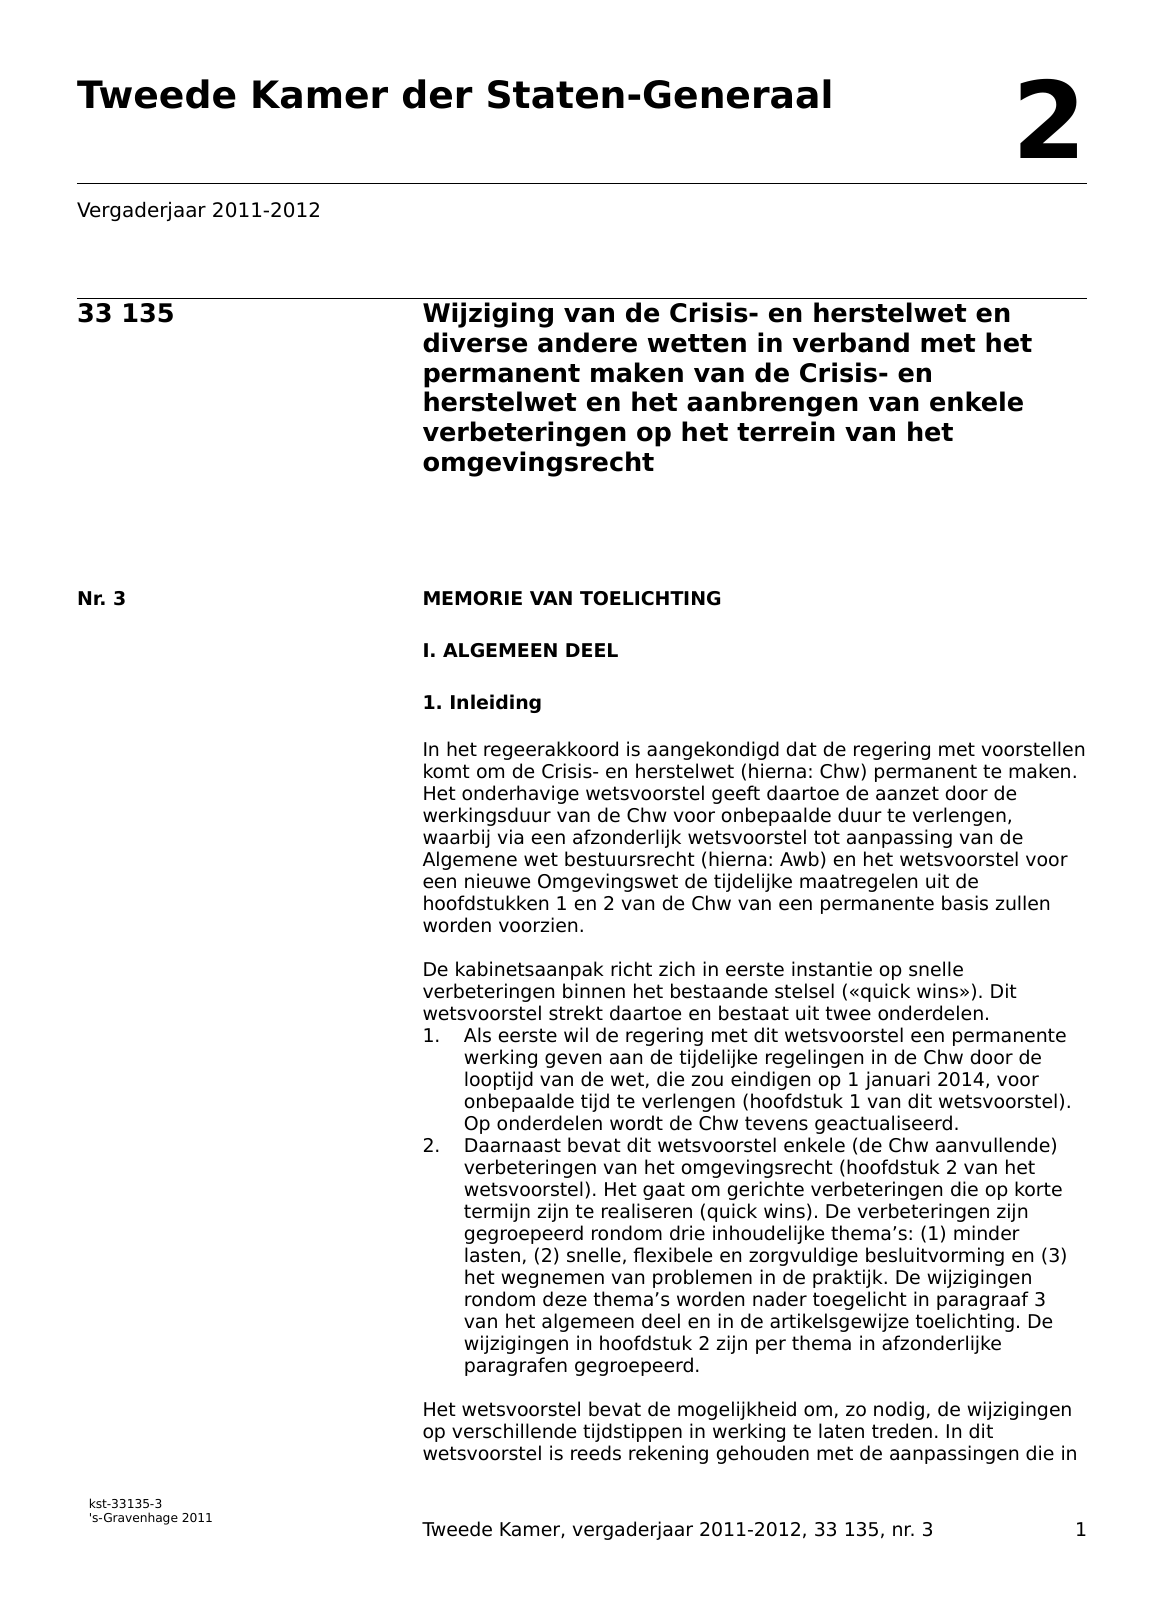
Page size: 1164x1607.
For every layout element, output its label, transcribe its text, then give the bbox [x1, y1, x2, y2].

text 2. Daarnaast bevat dit wetsvoorstel enkele (de Chw aanvullende) verbeteringen van het omgevingsrecht (hoofdstuk 2 van het wetsvoorstel). Het gaat om gerichte verbeteringen die op korte termijn zijn te realiseren (quick wins). De verbeteringen zijn gegroepeerd rondom drie inhoudelijke thema’s: (1) minder lasten, (2) snelle, flexibele en zorgvuldige besluitvorming en (3) het wegnemen van problemen in de praktijk. De wijzigingen rondom deze thema’s worden nader toegelicht in paragraaf 3 van het algemeen deel en in de artikelsgewijze toelichting. De wijzigingen in hoofdstuk 2 zijn per thema in afzonderlijke paragrafen gegroepeerd. [422, 1135, 1087, 1377]
table_cell Vergaderjaar 2011-2012 [77, 184, 1087, 298]
subtitle I. ALGEMEEN DEEL [422, 640, 1087, 662]
text Het wetsvoorstel bevat de mogelijkheid om, zo nodig, de wijzigingen op verschillende tijdstippen in werking te laten treden. In dit wetsvoorstel is reeds rekening gehouden met de aanpassingen die in [422, 1399, 1087, 1465]
text kst-33135-3 [88, 1497, 323, 1511]
text In het regeerakkoord is aangekondigd dat de regering met voorstellen komt om de Crisis- en herstelwet (hierna: Chw) permanent te maken. Het onderhavige wetsvoorstel geeft daartoe de aanzet door de werkingsduur van de Chw voor onbepaalde duur te verlengen, waarbij via een afzonderlijk wetsvoorstel tot aanpassing van de Algemene wet bestuursrecht (hierna: Awb) en het wetsvoorstel voor een nieuwe Omgevingswet de tijdelijke maatregelen uit de hoofdstukken 1 en 2 van de Chw van een permanente basis zullen worden voorzien. [422, 739, 1087, 937]
subtitle 1. Inleiding [422, 692, 1087, 714]
table_header 2 [886, 59, 1087, 183]
subtitle 33 135 Wijziging van de Crisis- en herstelwet en diverse andere wetten in verband met het permanent maken van de Crisis- en herstelwet en het aanbrengen van enkele verbeteringen op het terrein van het omgevingsrecht [77, 299, 1087, 477]
table_header Tweede Kamer der Staten-Generaal [77, 59, 886, 183]
subtitle Nr. 3 MEMORIE VAN TOELICHTING [77, 588, 1087, 610]
text 's-Gravenhage 2011 [88, 1511, 323, 1525]
text De kabinetsaanpak richt zich in eerste instantie op snelle verbeteringen binnen het bestaande stelsel («quick wins»). Dit wetsvoorstel strekt daartoe en bestaat uit twee onderdelen. [422, 959, 1087, 1025]
text 1. Als eerste wil de regering met dit wetsvoorstel een permanente werking geven aan de tijdelijke regelingen in de Chw door de looptijd van de wet, die zou eindigen op 1 januari 2014, voor onbepaalde tijd te verlengen (hoofdstuk 1 van dit wetsvoorstel). Op onderdelen wordt de Chw tevens geactualiseerd. [422, 1025, 1087, 1135]
